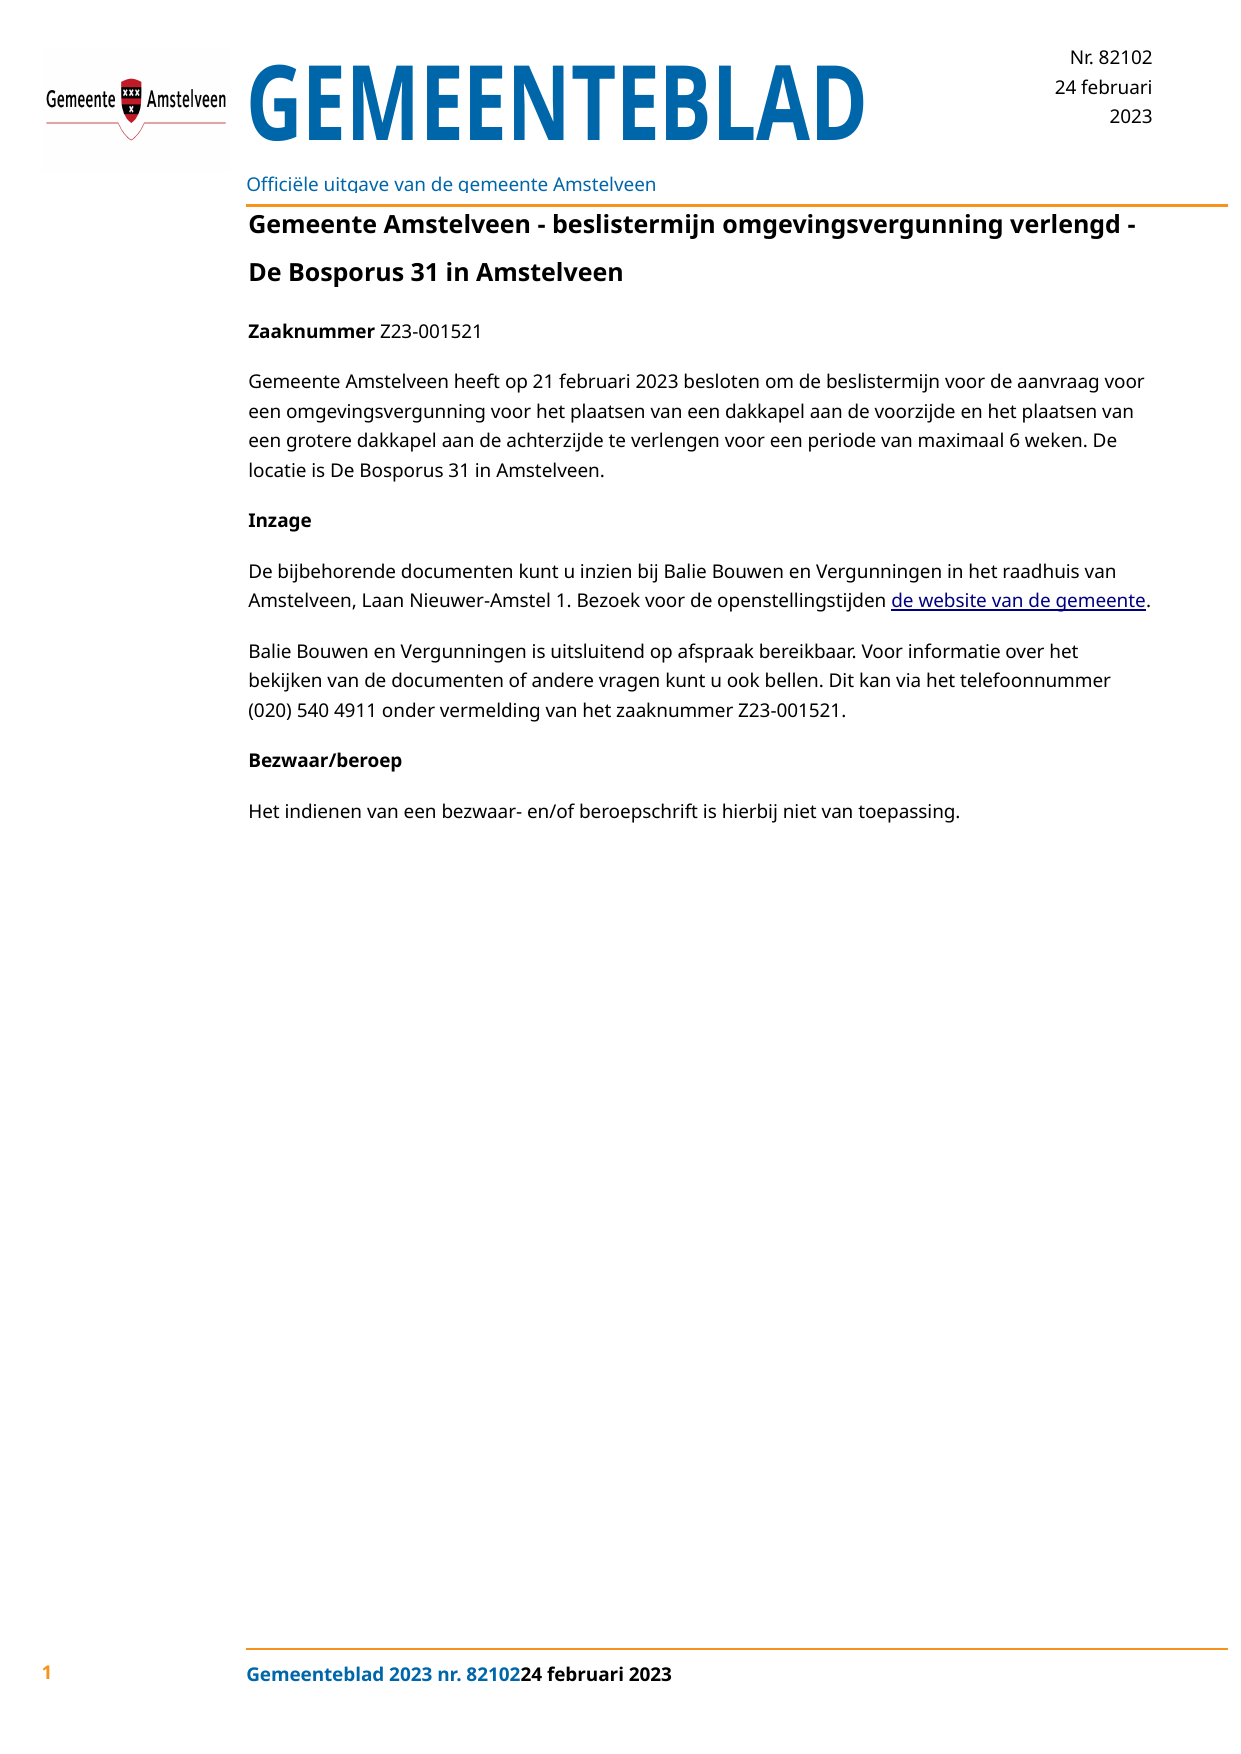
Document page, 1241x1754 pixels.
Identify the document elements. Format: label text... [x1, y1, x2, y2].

text Bezwaar/beroep [248, 747, 1152, 773]
text Het indienen van een bezwaar- en/of beroepschrift is hierbij niet van toepassing. [248, 798, 1152, 824]
text Balie Bouwen en Vergunningen is uitsluitend op afspraak bereikbaar. Voor informatie over het bekijken van de documenten of andere vragen kunt u ook bellen. Dit kan via het telefoonnummer (020) 540 4911 onder vermelding van het zaaknummer Z23-001521. [248, 638, 1152, 723]
text Gemeente Amstelveen - beslistermijn omgevingsvergunning verlengd - De Bosporus 31 in Amstelveen [248, 207, 1152, 288]
picture [41, 47, 231, 172]
text De bijbehorende documenten kunt u inzien bij Balie Bouwen en Vergunningen in het raadhuis van Amstelveen, Laan Nieuwer-Amstel 1. Bezoek voor de openstellingstijden de website van de gemeente. [248, 558, 1152, 613]
text Gemeente Amstelveen heeft op 21 februari 2023 besloten om de beslistermijn voor de aanvraag voor een omgevingsvergunning voor het plaatsen van een dakkapel aan de voorzijde en het plaatsen van een grotere dakkapel aan de achterzijde te verlengen voor een periode van maximaal 6 weken. De locatie is De Bosporus 31 in Amstelveen. [248, 368, 1152, 483]
text Inzage [248, 507, 1152, 533]
text Zaaknummer Z23-001521 [248, 318, 1152, 344]
